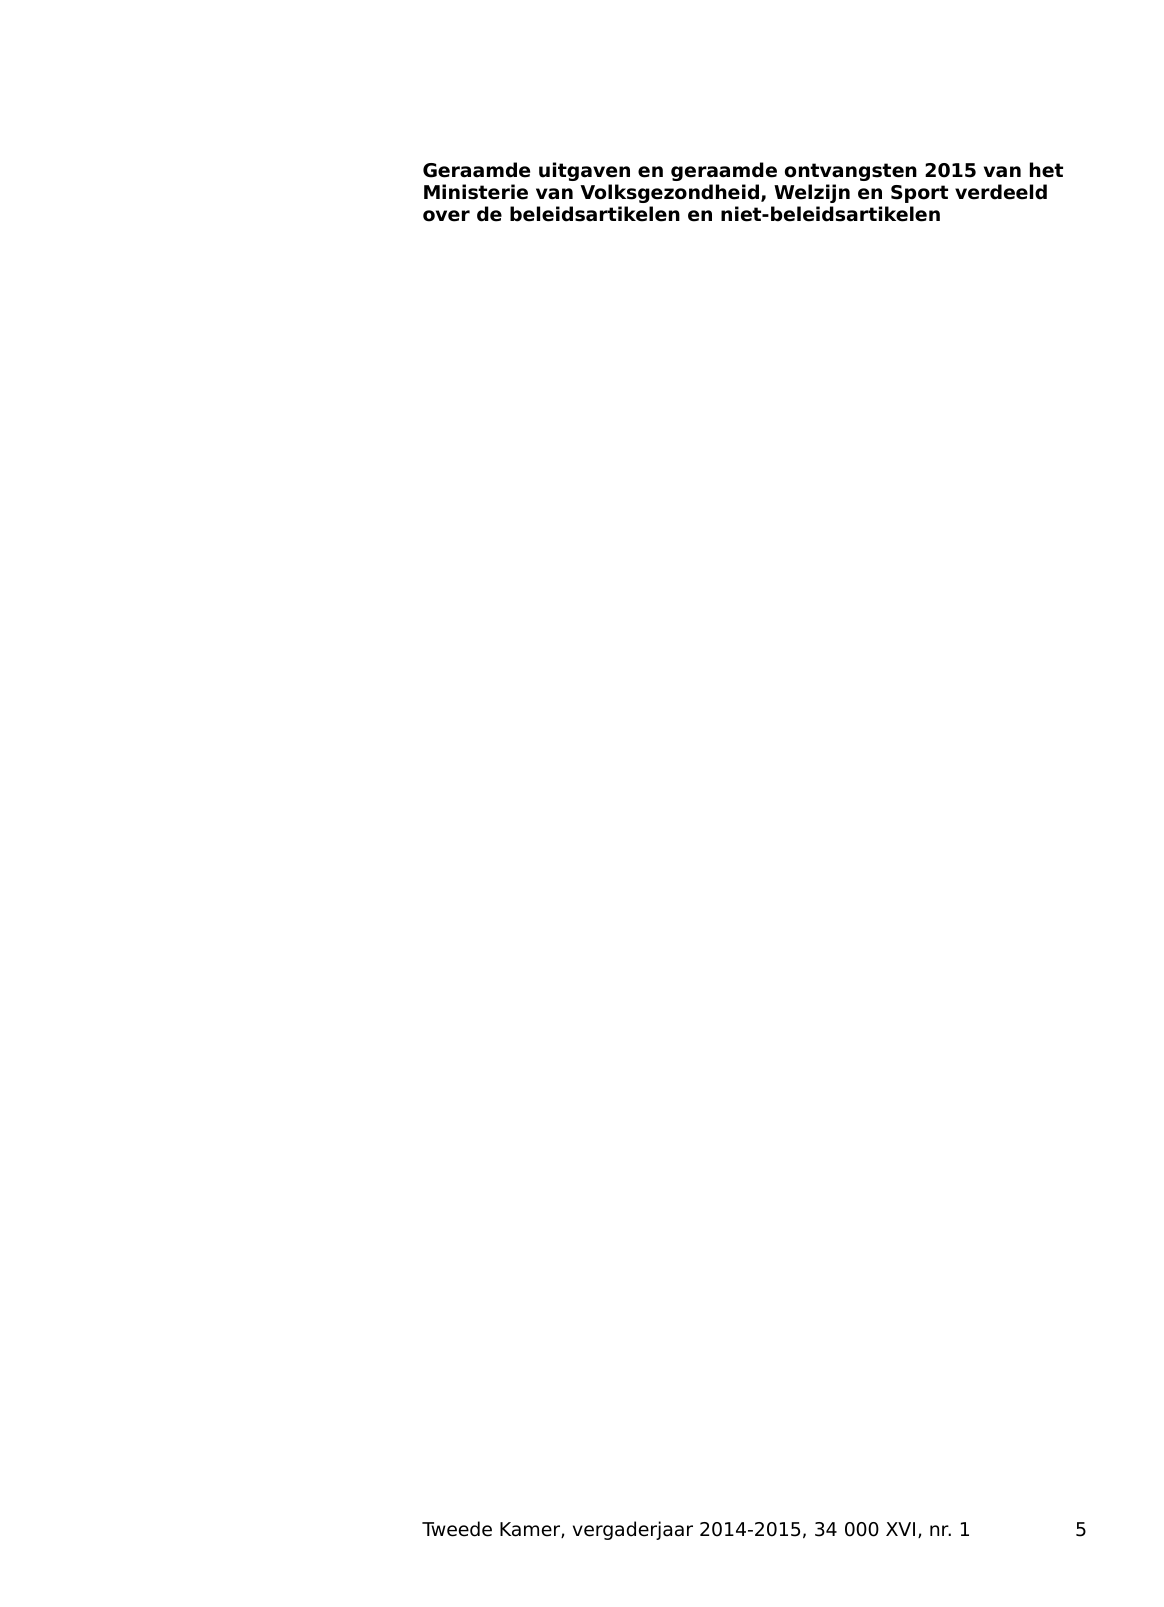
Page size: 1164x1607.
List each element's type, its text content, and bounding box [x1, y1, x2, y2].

subtitle Geraamde uitgaven en geraamde ontvangsten 2015 van het Ministerie van Volksgezondheid, Welzijn en Sport verdeeld over de beleidsartikelen en niet-beleidsartikelen [422, 160, 1087, 226]
